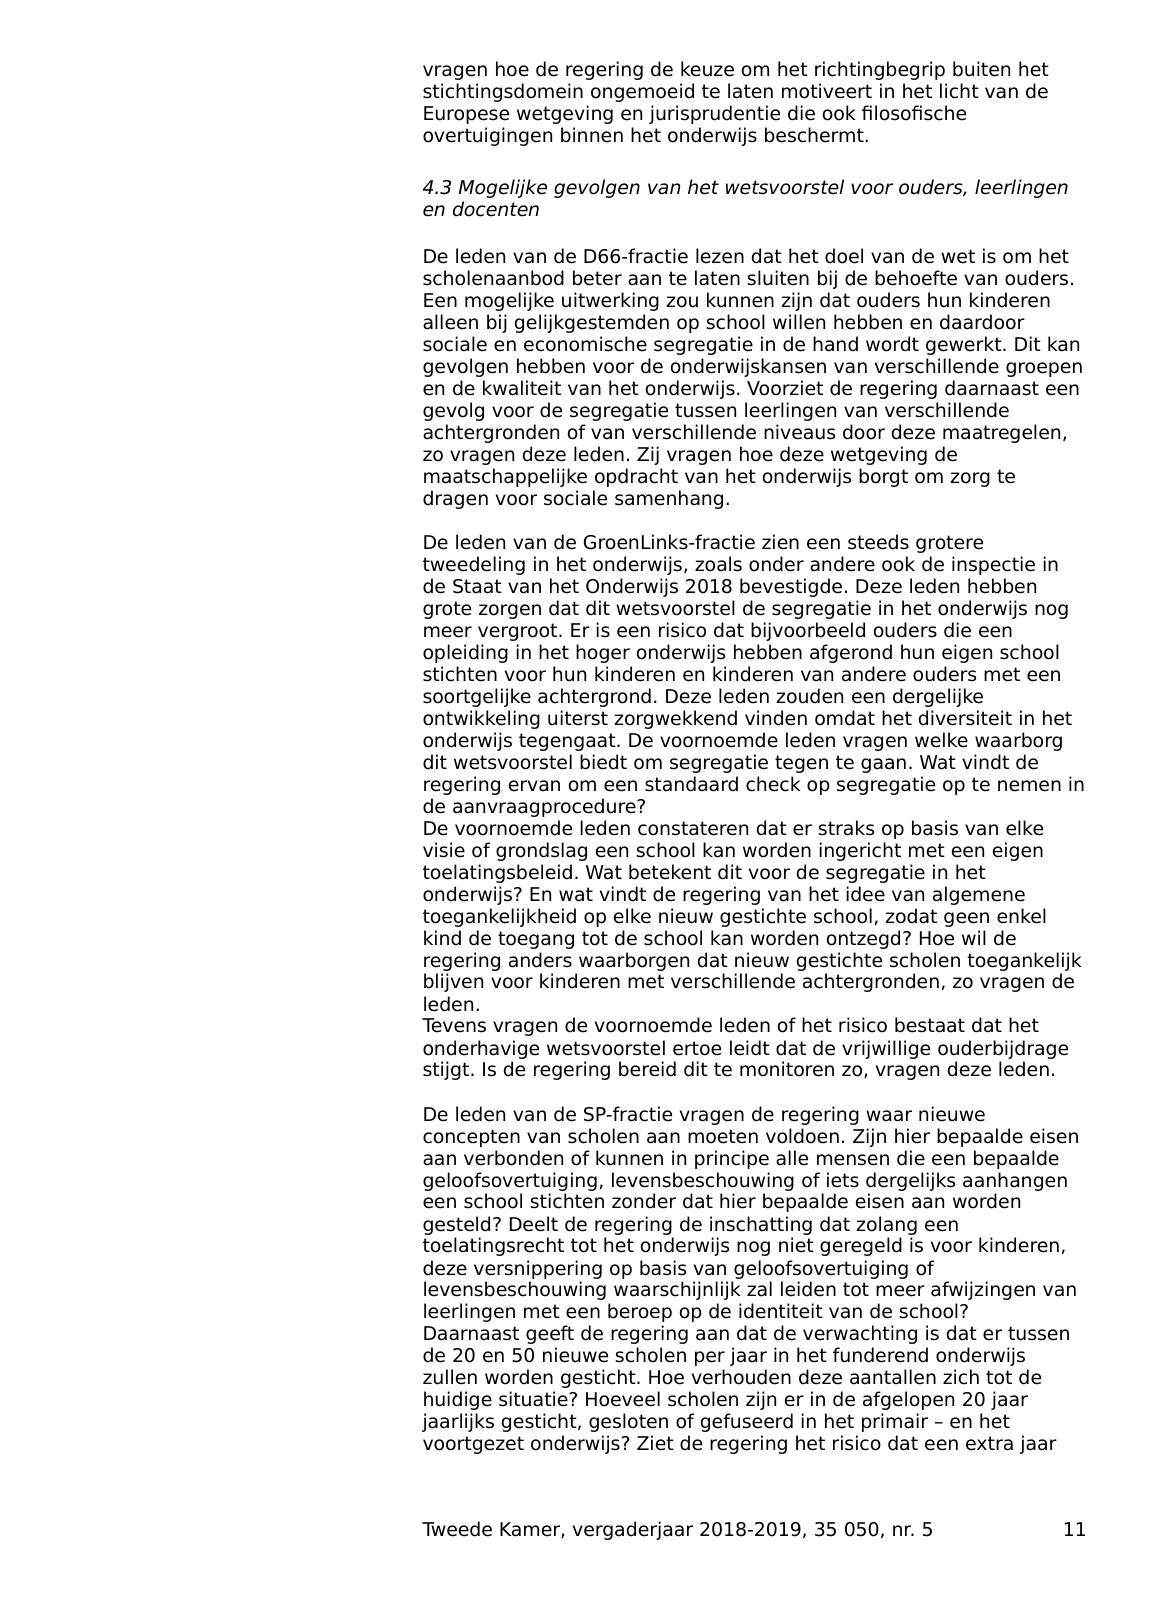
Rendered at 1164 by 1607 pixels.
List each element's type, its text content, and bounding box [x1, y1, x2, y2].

text De leden van de SP-fractie vragen de regering waar nieuwe concepten van scholen aan moeten voldoen. Zijn hier bepaalde eisen aan verbonden of kunnen in principe alle mensen die een bepaalde geloofsovertuiging, levensbeschouwing of iets dergelijks aanhangen een school stichten zonder dat hier bepaalde eisen aan worden gesteld? Deelt de regering de inschatting dat zolang een toelatingsrecht tot het onderwijs nog niet geregeld is voor kinderen, deze versnippering op basis van geloofsovertuiging of levensbeschouwing waarschijnlijk zal leiden tot meer afwijzingen van leerlingen met een beroep op de identiteit van de school? [422, 1103, 1087, 1323]
text De leden van de GroenLinks-fractie zien een steeds grotere tweedeling in het onderwijs, zoals onder andere ook de inspectie in de Staat van het Onderwijs 2018 bevestigde. Deze leden hebben grote zorgen dat dit wetsvoorstel de segregatie in het onderwijs nog meer vergroot. Er is een risico dat bijvoorbeeld ouders die een opleiding in het hoger onderwijs hebben afgerond hun eigen school stichten voor hun kinderen en kinderen van andere ouders met een soortgelijke achtergrond. Deze leden zouden een dergelijke ontwikkeling uiterst zorgwekkend vinden omdat het diversiteit in het onderwijs tegengaat. De voornoemde leden vragen welke waarborg dit wetsvoorstel biedt om segregatie tegen te gaan. Wat vindt de regering ervan om een standaard check op segregatie op te nemen in de aanvraagprocedure? [422, 532, 1087, 818]
text Tevens vragen de voornoemde leden of het risico bestaat dat het onderhavige wetsvoorstel ertoe leidt dat de vrijwillige ouderbijdrage stijgt. Is de regering bereid dit te monitoren zo, vragen deze leden. [422, 1015, 1087, 1081]
text De leden van de D66-fractie lezen dat het doel van de wet is om het scholenaanbod beter aan te laten sluiten bij de behoefte van ouders. Een mogelijke uitwerking zou kunnen zijn dat ouders hun kinderen alleen bij gelijkgestemden op school willen hebben en daardoor sociale en economische segregatie in de hand wordt gewerkt. Dit kan gevolgen hebben voor de onderwijskansen van verschillende groepen en de kwaliteit van het onderwijs. Voorziet de regering daarnaast een gevolg voor de segregatie tussen leerlingen van verschillende achtergronden of van verschillende niveaus door deze maatregelen, zo vragen deze leden. Zij vragen hoe deze wetgeving de maatschappelijke opdracht van het onderwijs borgt om zorg te dragen voor sociale samenhang. [422, 246, 1087, 510]
text vragen hoe de regering de keuze om het richtingbegrip buiten het stichtingsdomein ongemoeid te laten motiveert in het licht van de Europese wetgeving en jurisprudentie die ook filosofische overtuigingen binnen het onderwijs beschermt. [422, 59, 1087, 147]
subtitle 4.3 Mogelijke gevolgen van het wetsvoorstel voor ouders, leerlingen en docenten [422, 177, 1087, 221]
text Daarnaast geeft de regering aan dat de verwachting is dat er tussen de 20 en 50 nieuwe scholen per jaar in het funderend onderwijs zullen worden gesticht. Hoe verhouden deze aantallen zich tot de huidige situatie? Hoeveel scholen zijn er in de afgelopen 20 jaar jaarlijks gesticht, gesloten of gefuseerd in het primair – en het voortgezet onderwijs? Ziet de regering het risico dat een extra jaar [422, 1323, 1087, 1455]
text De voornoemde leden constateren dat er straks op basis van elke visie of grondslag een school kan worden ingericht met een eigen toelatingsbeleid. Wat betekent dit voor de segregatie in het onderwijs? En wat vindt de regering van het idee van algemene toegankelijkheid op elke nieuw gestichte school, zodat geen enkel kind de toegang tot de school kan worden ontzegd? Hoe wil de regering anders waarborgen dat nieuw gestichte scholen toegankelijk blijven voor kinderen met verschillende achtergronden, zo vragen de leden. [422, 818, 1087, 1015]
